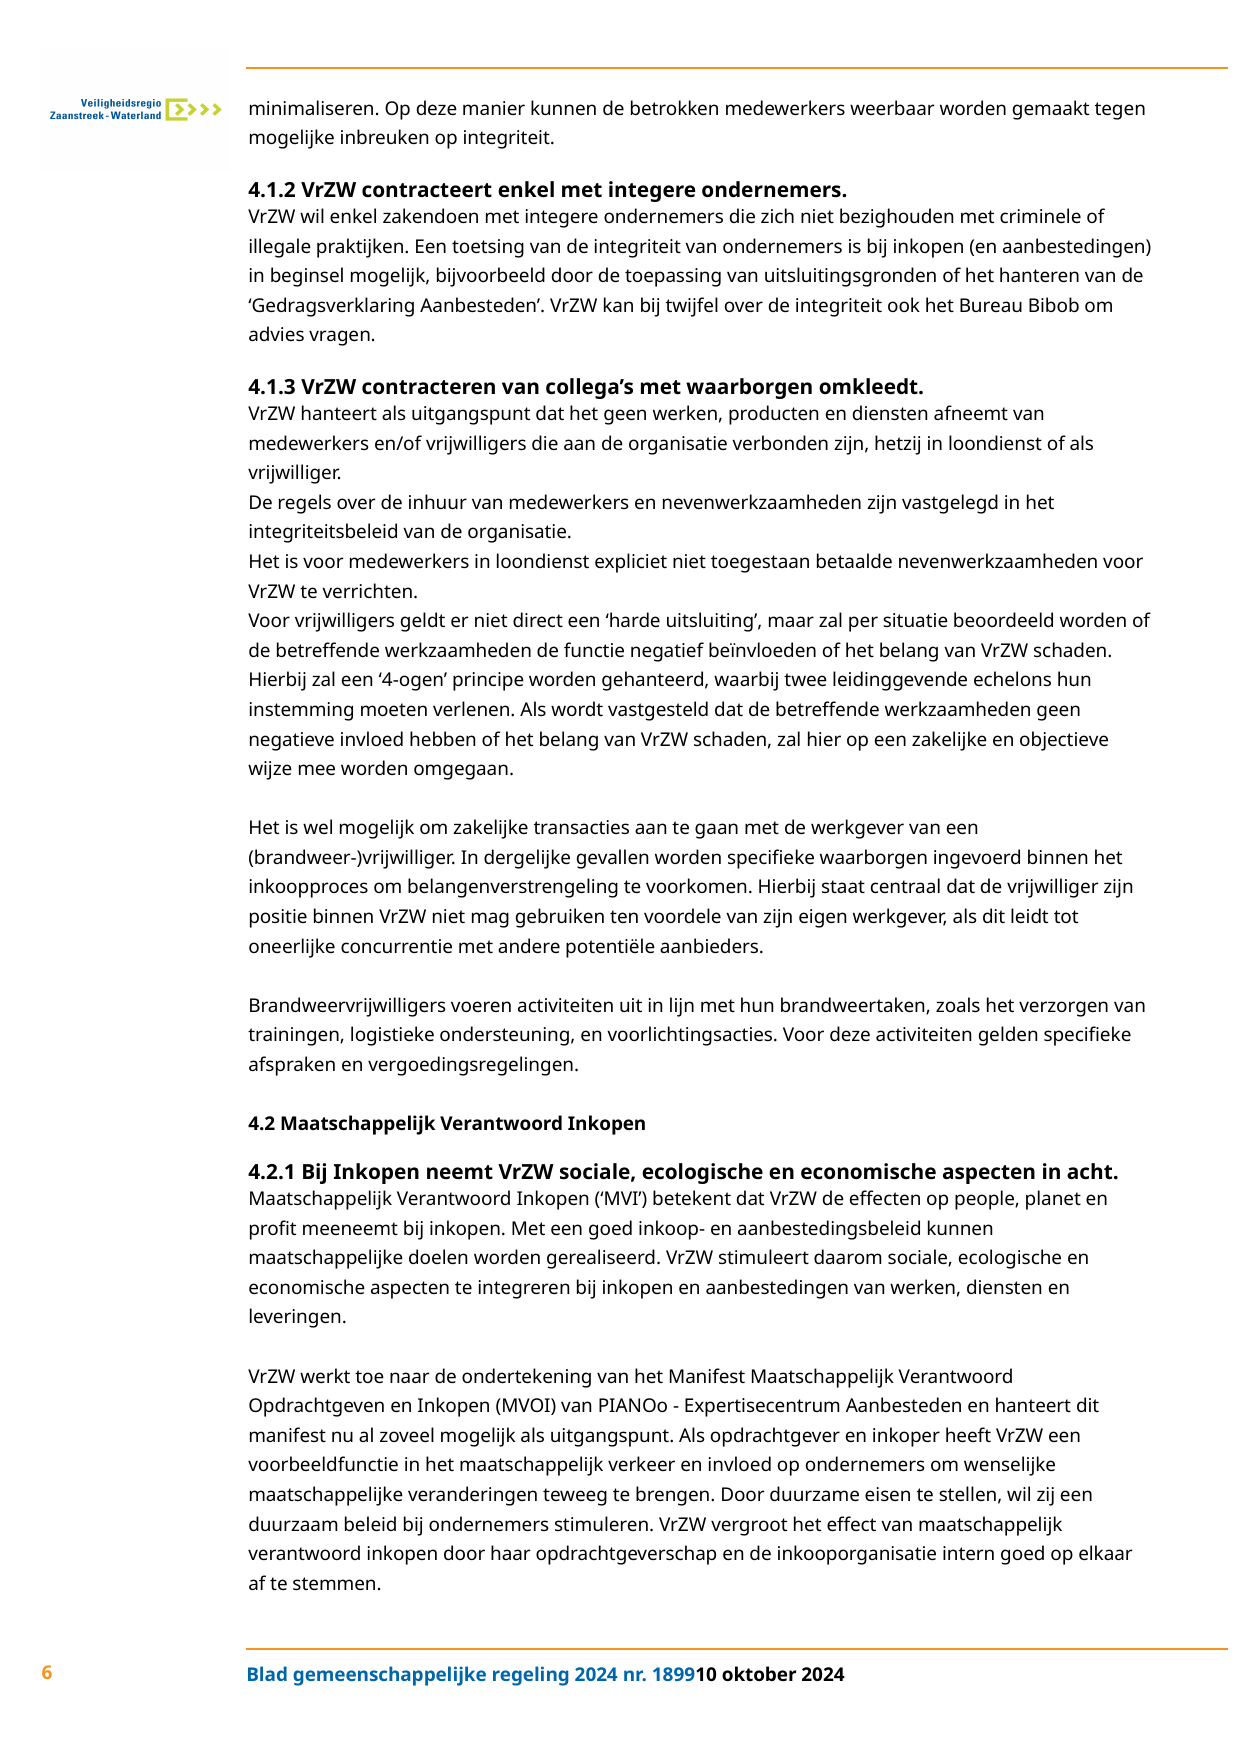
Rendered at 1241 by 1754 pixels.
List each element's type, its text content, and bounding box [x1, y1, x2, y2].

text VrZW hanteert als uitgangspunt dat het geen werken, producten en diensten afneemt van medewerkers en/of vrijwilligers die aan de organisatie verbonden zijn, hetzij in loondienst of als vrijwilliger. [248, 400, 1152, 485]
text VrZW werkt toe naar de ondertekening van het Manifest Maatschappelijk Verantwoord Opdrachtgeven en Inkopen (MVOI) van PIANOo - Expertisecentrum Aanbesteden en hanteert dit manifest nu al zoveel mogelijk als uitgangspunt. Als opdrachtgever en inkoper heeft VrZW een voorbeeldfunctie in het maatschappelijk verkeer en invloed op ondernemers om wenselijke maatschappelijke veranderingen teweeg te brengen. Door duurzame eisen te stellen, wil zij een duurzaam beleid bij ondernemers stimuleren. VrZW vergroot het effect van maatschappelijk verantwoord inkopen door haar opdrachtgeverschap en de inkooporganisatie intern goed op elkaar af te stemmen. [248, 1363, 1152, 1596]
text Brandweervrijwilligers voeren activiteiten uit in lijn met hun brandweertaken, zoals het verzorgen van trainingen, logistieke ondersteuning, en voorlichtingsacties. Voor deze activiteiten gelden specifieke afspraken en vergoedingsregelingen. [248, 992, 1152, 1077]
text 4.1.3 VrZW contracteren van collega’s met waarborgen omkleedt. [248, 372, 1152, 400]
text Het is voor medewerkers in loondienst expliciet niet toegestaan betaalde nevenwerkzaamheden voor VrZW te verrichten. [248, 548, 1152, 604]
text 4.2.1 Bij Inkopen neemt VrZW sociale, ecologische en economische aspecten in acht. [248, 1157, 1152, 1185]
text VrZW wil enkel zakendoen met integere ondernemers die zich niet bezighouden met criminele of illegale praktijken. Een toetsing van de integriteit van ondernemers is bij inkopen (en aanbestedingen) in beginsel mogelijk, bijvoorbeeld door de toepassing van uitsluitingsgronden of het hanteren van de ‘Gedragsverklaring Aanbesteden’. VrZW kan bij twijfel over de integriteit ook het Bureau Bibob om advies vragen. [248, 203, 1152, 347]
text 4.2 Maatschappelijk Verantwoord Inkopen [248, 1110, 1152, 1136]
text De regels over de inhuur van medewerkers en nevenwerkzaamheden zijn vastgelegd in het integriteitsbeleid van de organisatie. [248, 489, 1152, 544]
picture [41, 47, 231, 172]
text Het is wel mogelijk om zakelijke transacties aan te gaan met de werkgever van een (brandweer-)vrijwilliger. In dergelijke gevallen worden specifieke waarborgen ingevoerd binnen het inkoopproces om belangenverstrengeling te voorkomen. Hierbij staat centraal dat de vrijwilliger zijn positie binnen VrZW niet mag gebruiken ten voordele van zijn eigen werkgever, als dit leidt tot oneerlijke concurrentie met andere potentiële aanbieders. [248, 814, 1152, 959]
text Maatschappelijk Verantwoord Inkopen (‘MVI’) betekent dat VrZW de effecten op people, planet en profit meeneemt bij inkopen. Met een goed inkoop- en aanbestedingsbeleid kunnen maatschappelijke doelen worden gerealiseerd. VrZW stimuleert daarom sociale, ecologische en economische aspecten te integreren bij inkopen en aanbestedingen van werken, diensten en leveringen. [248, 1185, 1152, 1329]
text 4.1.2 VrZW contracteert enkel met integere ondernemers. [248, 175, 1152, 203]
text Voor vrijwilligers geldt er niet direct een ‘harde uitsluiting’, maar zal per situatie beoordeeld worden of de betreffende werkzaamheden de functie negatief beïnvloeden of het belang van VrZW schaden. Hierbij zal een ‘4-ogen’ principe worden gehanteerd, waarbij twee leidinggevende echelons hun instemming moeten verlenen. Als wordt vastgesteld dat de betreffende werkzaamheden geen negatieve invloed hebben of het belang van VrZW schaden, zal hier op een zakelijke en objectieve wijze mee worden omgegaan. [248, 607, 1152, 781]
text minimaliseren. Op deze manier kunnen de betrokken medewerkers weerbaar worden gemaakt tegen mogelijke inbreuken op integriteit. [248, 95, 1152, 150]
